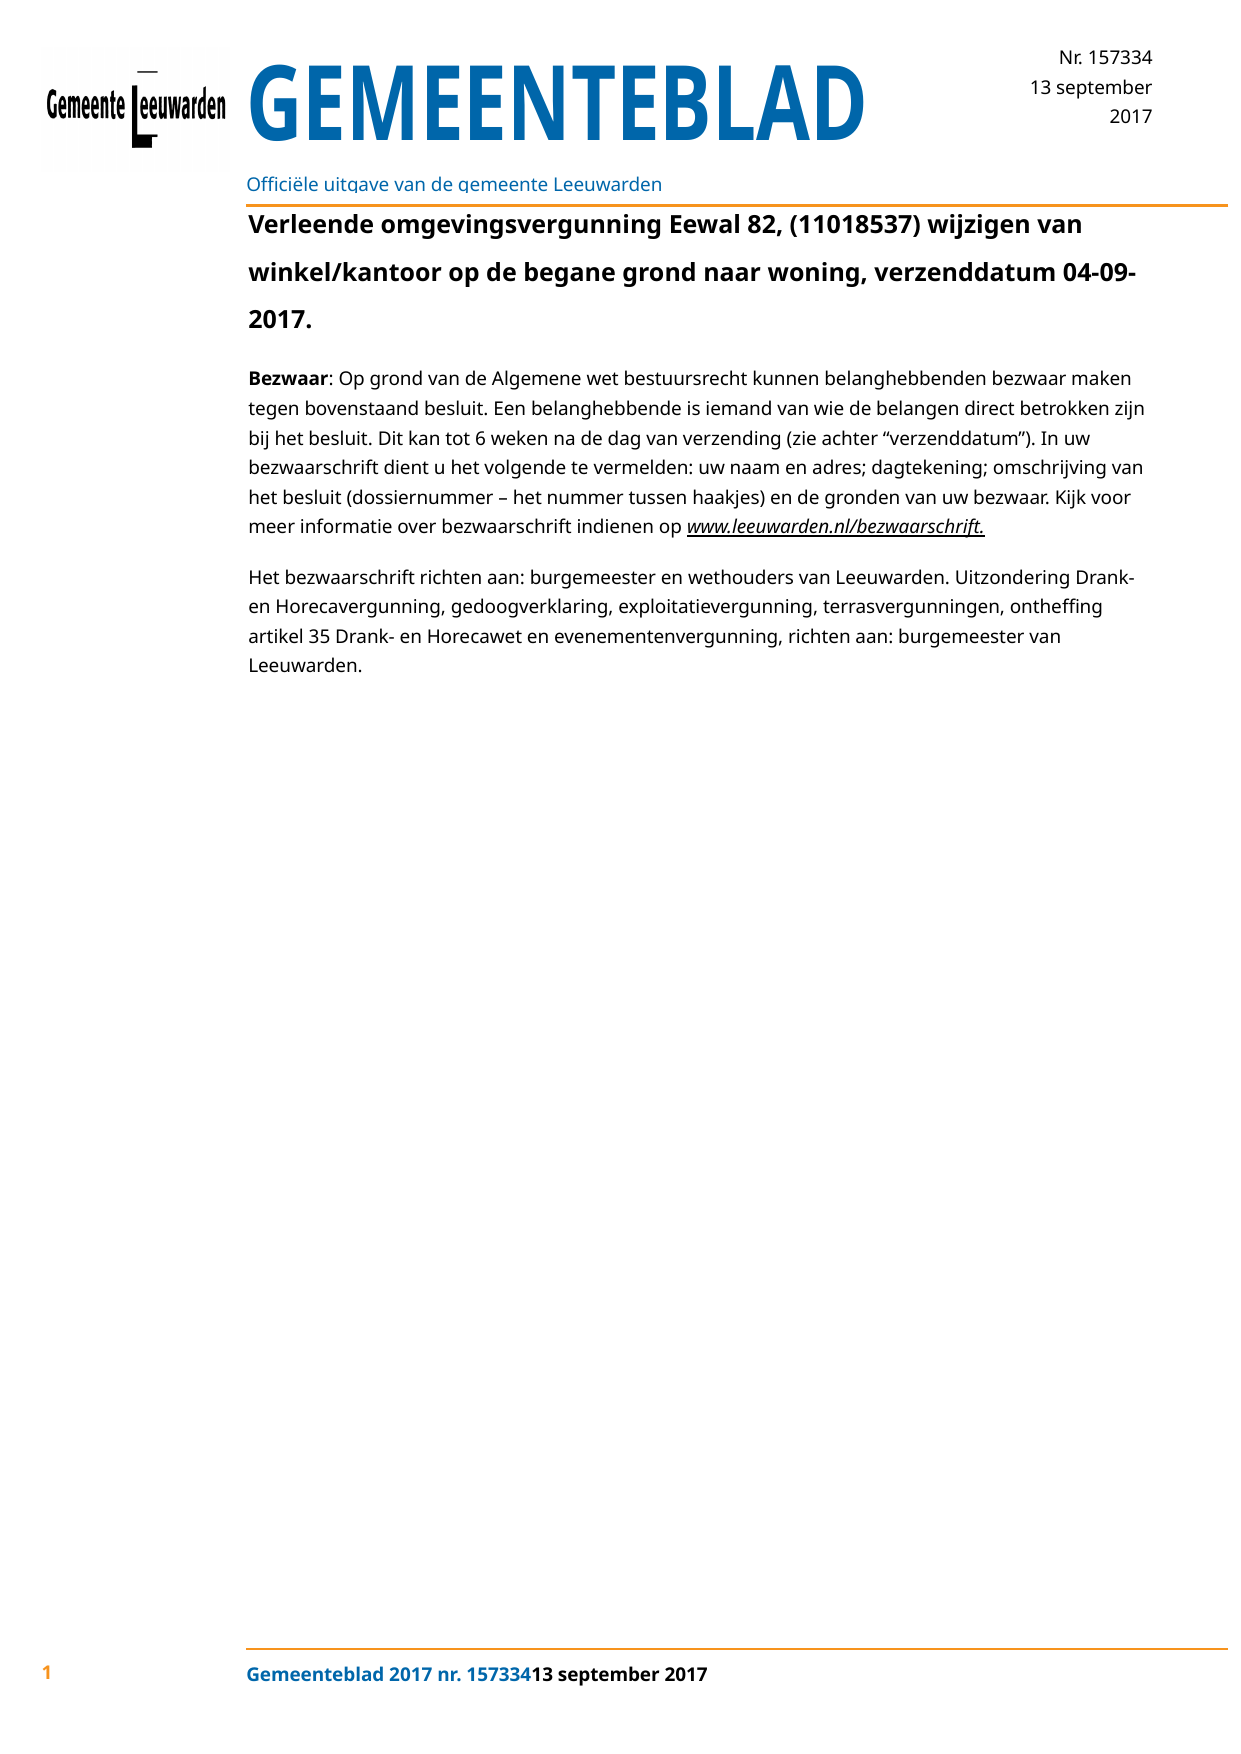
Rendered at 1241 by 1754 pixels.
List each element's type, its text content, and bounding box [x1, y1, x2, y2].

text Bezwaar: Op grond van de Algemene wet bestuursrecht kunnen belanghebbenden bezwaar maken tegen bovenstaand besluit. Een belanghebbende is iemand van wie de belangen direct betrokken zijn bij het besluit. Dit kan tot 6 weken na de dag van verzending (zie achter “verzenddatum”). In uw bezwaarschrift dient u het volgende te vermelden: uw naam en adres; dagtekening; omschrijving van het besluit (dossiernummer – het nummer tussen haakjes) en de gronden van uw bezwaar. Kijk voor meer informatie over bezwaarschrift indienen op www.leeuwarden.nl/bezwaarschrift. [248, 366, 1152, 539]
picture [41, 47, 231, 172]
text Verleende omgevingsvergunning Eewal 82, (11018537) wijzigen van winkel/kantoor op de begane grond naar woning, verzenddatum 04-09-2017. [248, 207, 1152, 336]
text Het bezwaarschrift richten aan: burgemeester en wethouders van Leeuwarden. Uitzondering Drank- en Horecavergunning, gedoogverklaring, exploitatievergunning, terrasvergunningen, ontheffing artikel 35 Drank- en Horecawet en evenementenvergunning, richten aan: burgemeester van Leeuwarden. [248, 564, 1152, 678]
